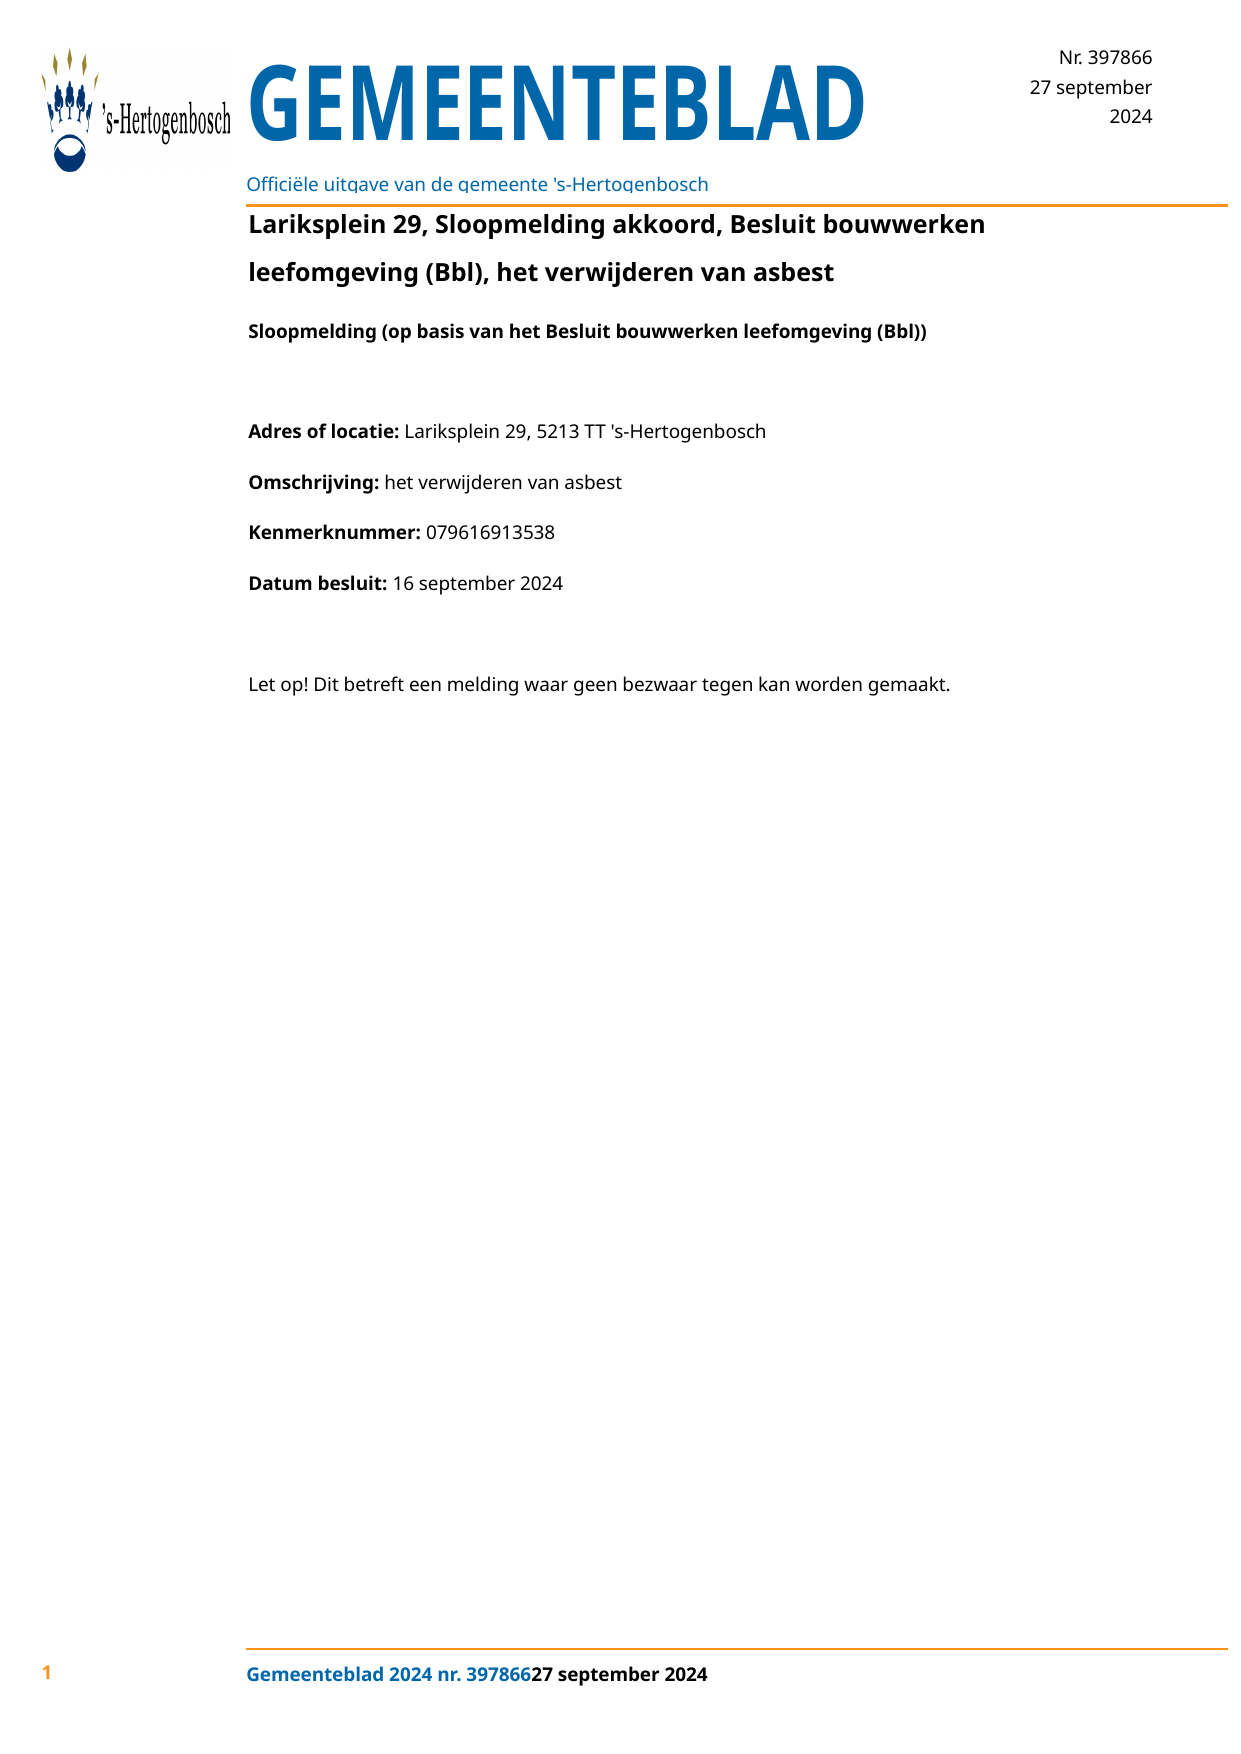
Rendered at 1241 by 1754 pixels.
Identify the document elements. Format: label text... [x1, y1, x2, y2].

text Sloopmelding (op basis van het Besluit bouwwerken leefomgeving (Bbl)) [248, 318, 1152, 344]
text Omschrijving: het verwijderen van asbest [248, 469, 1152, 495]
text Adres of locatie: Lariksplein 29, 5213 TT 's-Hertogenbosch [248, 419, 1152, 444]
text Kenmerknummer: 079616913538 [248, 519, 1152, 545]
picture [41, 47, 231, 172]
text Datum besluit: 16 september 2024 [248, 570, 1152, 596]
text Let op! Dit betreft een melding waar geen bezwaar tegen kan worden gemaakt. [248, 671, 1152, 697]
text Lariksplein 29, Sloopmelding akkoord, Besluit bouwwerken leefomgeving (Bbl), het verwijderen van asbest [248, 207, 1152, 288]
